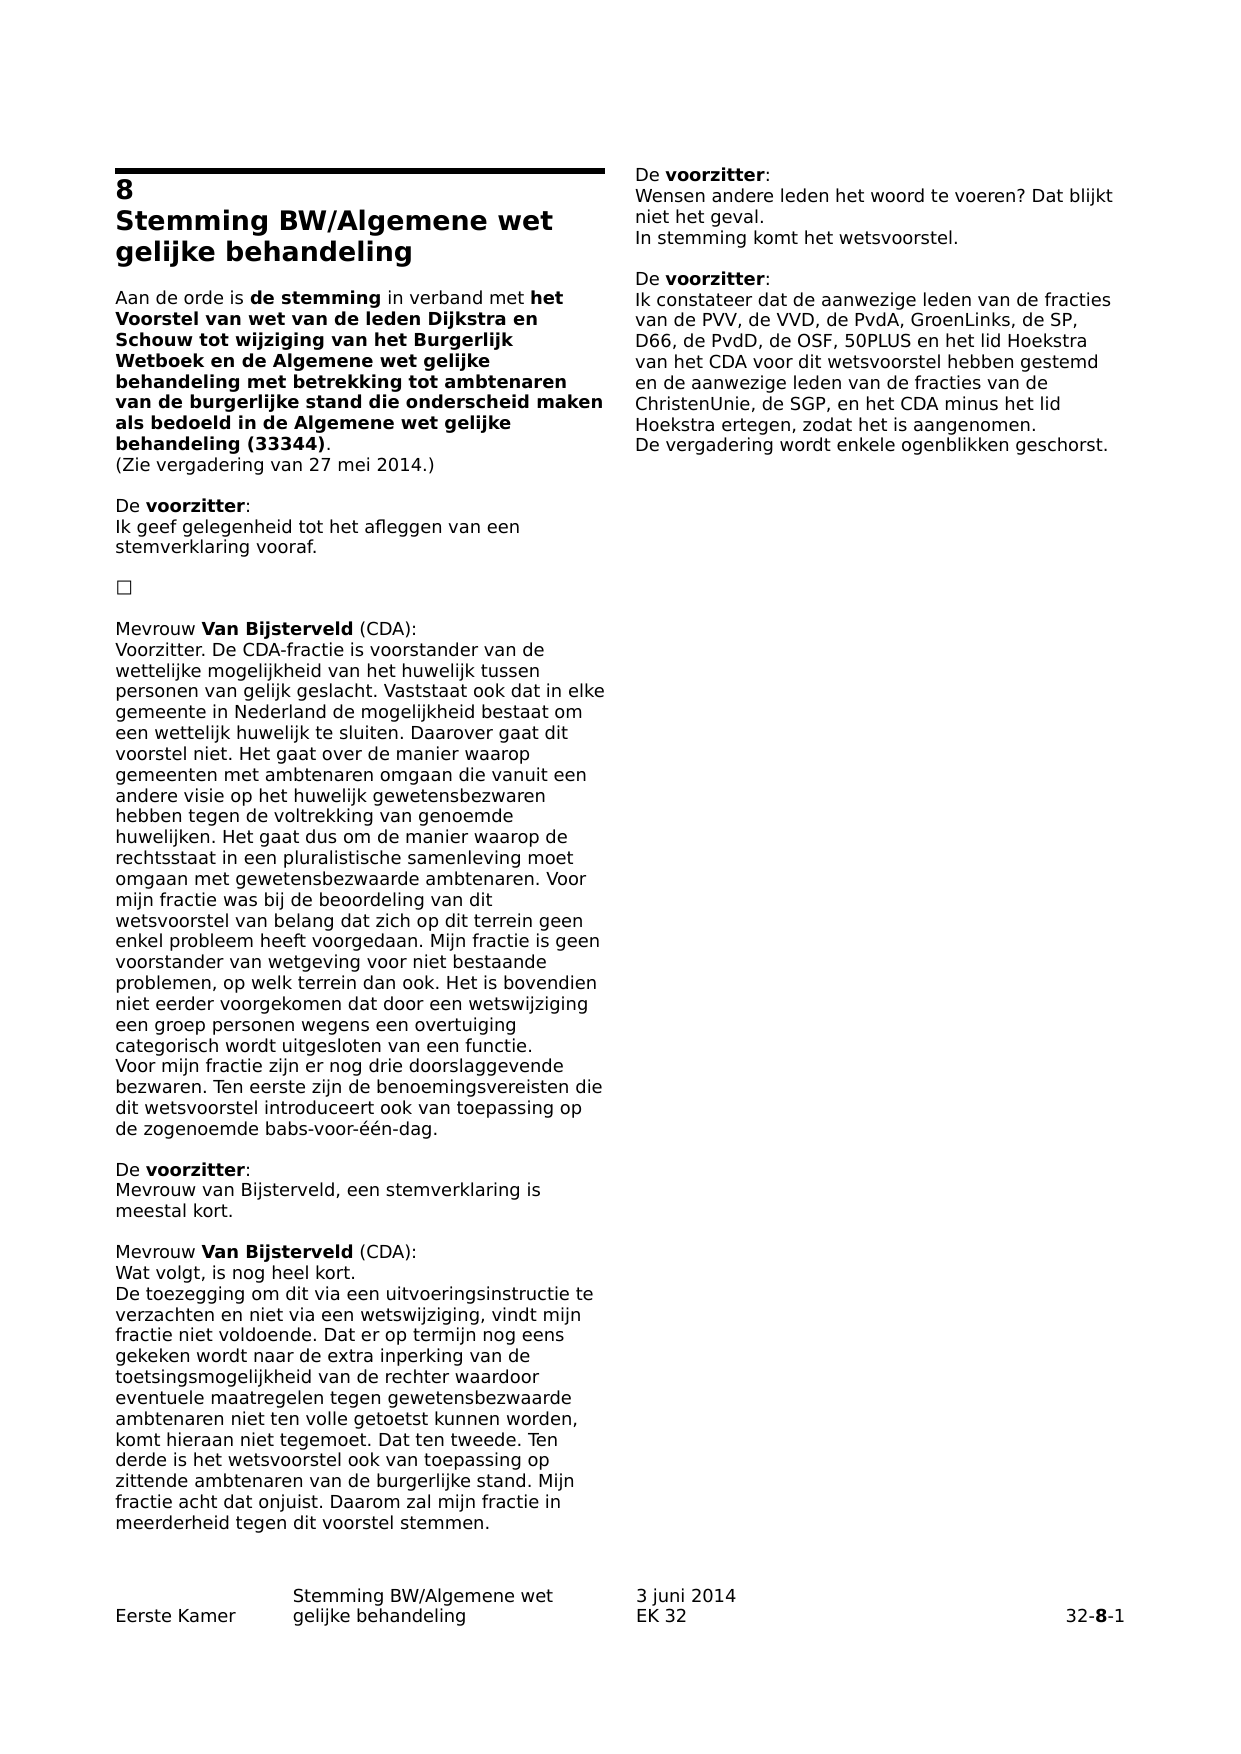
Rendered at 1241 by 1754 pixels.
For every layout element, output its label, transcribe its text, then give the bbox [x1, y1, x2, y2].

text (Zie vergadering van 27 mei 2014.) [115, 455, 605, 476]
text Mevrouw Van Bijsterveld (CDA): [115, 619, 605, 639]
text Mevrouw Van Bijsterveld (CDA): [115, 1242, 605, 1263]
text De vergadering wordt enkele ogenblikken geschorst. [635, 435, 1125, 456]
text Aan de orde is de stemming in verband met het Voorstel van wet van de leden Dijkstra en Schouw tot wijziging van het Burgerlijk Wetboek en de Algemene wet gelijke behandeling met betrekking tot ambtenaren van de burgerlijke stand die onderscheid maken als bedoeld in de Algemene wet gelijke behandeling (33344). [115, 288, 605, 455]
text Ik geef gelegenheid tot het afleggen van een stemverklaring vooraf. [115, 516, 605, 558]
text Ik constateer dat de aanwezige leden van de fracties van de PVV, de VVD, de PvdA, GroenLinks, de SP, D66, de PvdD, de OSF, 50PLUS en het lid Hoekstra van het CDA voor dit wetsvoorstel hebben gestemd en de aanwezige leden van de fracties van de ChristenUnie, de SGP, en het CDA minus het lid Hoekstra ertegen, zodat het is aangenomen. [635, 289, 1125, 435]
text Wensen andere leden het woord te voeren? Dat blijkt niet het geval. [635, 186, 1125, 228]
text Voorzitter. De CDA-fractie is voorstander van de wettelijke mogelijkheid van het huwelijk tussen personen van gelijk geslacht. Vaststaat ook dat in elke gemeente in Nederland de mogelijkheid bestaat om een wettelijk huwelijk te sluiten. Daarover gaat dit voorstel niet. Het gaat over de manier waarop gemeenten met ambtenaren omgaan die vanuit een andere visie op het huwelijk gewetensbezwaren hebben tegen de voltrekking van genoemde huwelijken. Het gaat dus om de manier waarop de rechtsstaat in een pluralistische samenleving moet omgaan met gewetensbezwaarde ambtenaren. Voor mijn fractie was bij de beoordeling van dit wetsvoorstel van belang dat zich op dit terrein geen enkel probleem heeft voorgedaan. Mijn fractie is geen voorstander van wetgeving voor niet bestaande problemen, op welk terrein dan ook. Het is bovendien niet eerder voorgekomen dat door een wetswijziging een groep personen wegens een overtuiging categorisch wordt uitgesloten van een functie. [115, 639, 605, 1056]
text ⬜ [115, 578, 605, 599]
text In stemming komt het wetsvoorstel. [635, 228, 1125, 248]
title 8 Stemming BW/Algemene wet gelijke behandeling [115, 174, 605, 268]
text Mevrouw van Bijsterveld, een stemverklaring is meestal kort. [115, 1180, 605, 1222]
text Voor mijn fractie zijn er nog drie doorslaggevende bezwaren. Ten eerste zijn de benoemingsvereisten die dit wetsvoorstel introduceert ook van toepassing op de zogenoemde babs-voor-één-dag. [115, 1056, 605, 1139]
text De voorzitter: [635, 268, 1125, 289]
text Wat volgt, is nog heel kort. [115, 1263, 605, 1283]
text De voorzitter: [635, 165, 1125, 186]
text De voorzitter: [115, 496, 605, 516]
text De toezegging om dit via een uitvoeringsinstructie te verzachten en niet via een wetswijziging, vindt mijn fractie niet voldoende. Dat er op termijn nog eens gekeken wordt naar de extra inperking van de toetsingsmogelijkheid van de rechter waardoor eventuele maatregelen tegen gewetensbezwaarde ambtenaren niet ten volle getoetst kunnen worden, komt hieraan niet tegemoet. Dat ten tweede. Ten derde is het wetsvoorstel ook van toepassing op zittende ambtenaren van de burgerlijke stand. Mijn fractie acht dat onjuist. Daarom zal mijn fractie in meerderheid tegen dit voorstel stemmen. [115, 1283, 605, 1533]
text De voorzitter: [115, 1159, 605, 1180]
